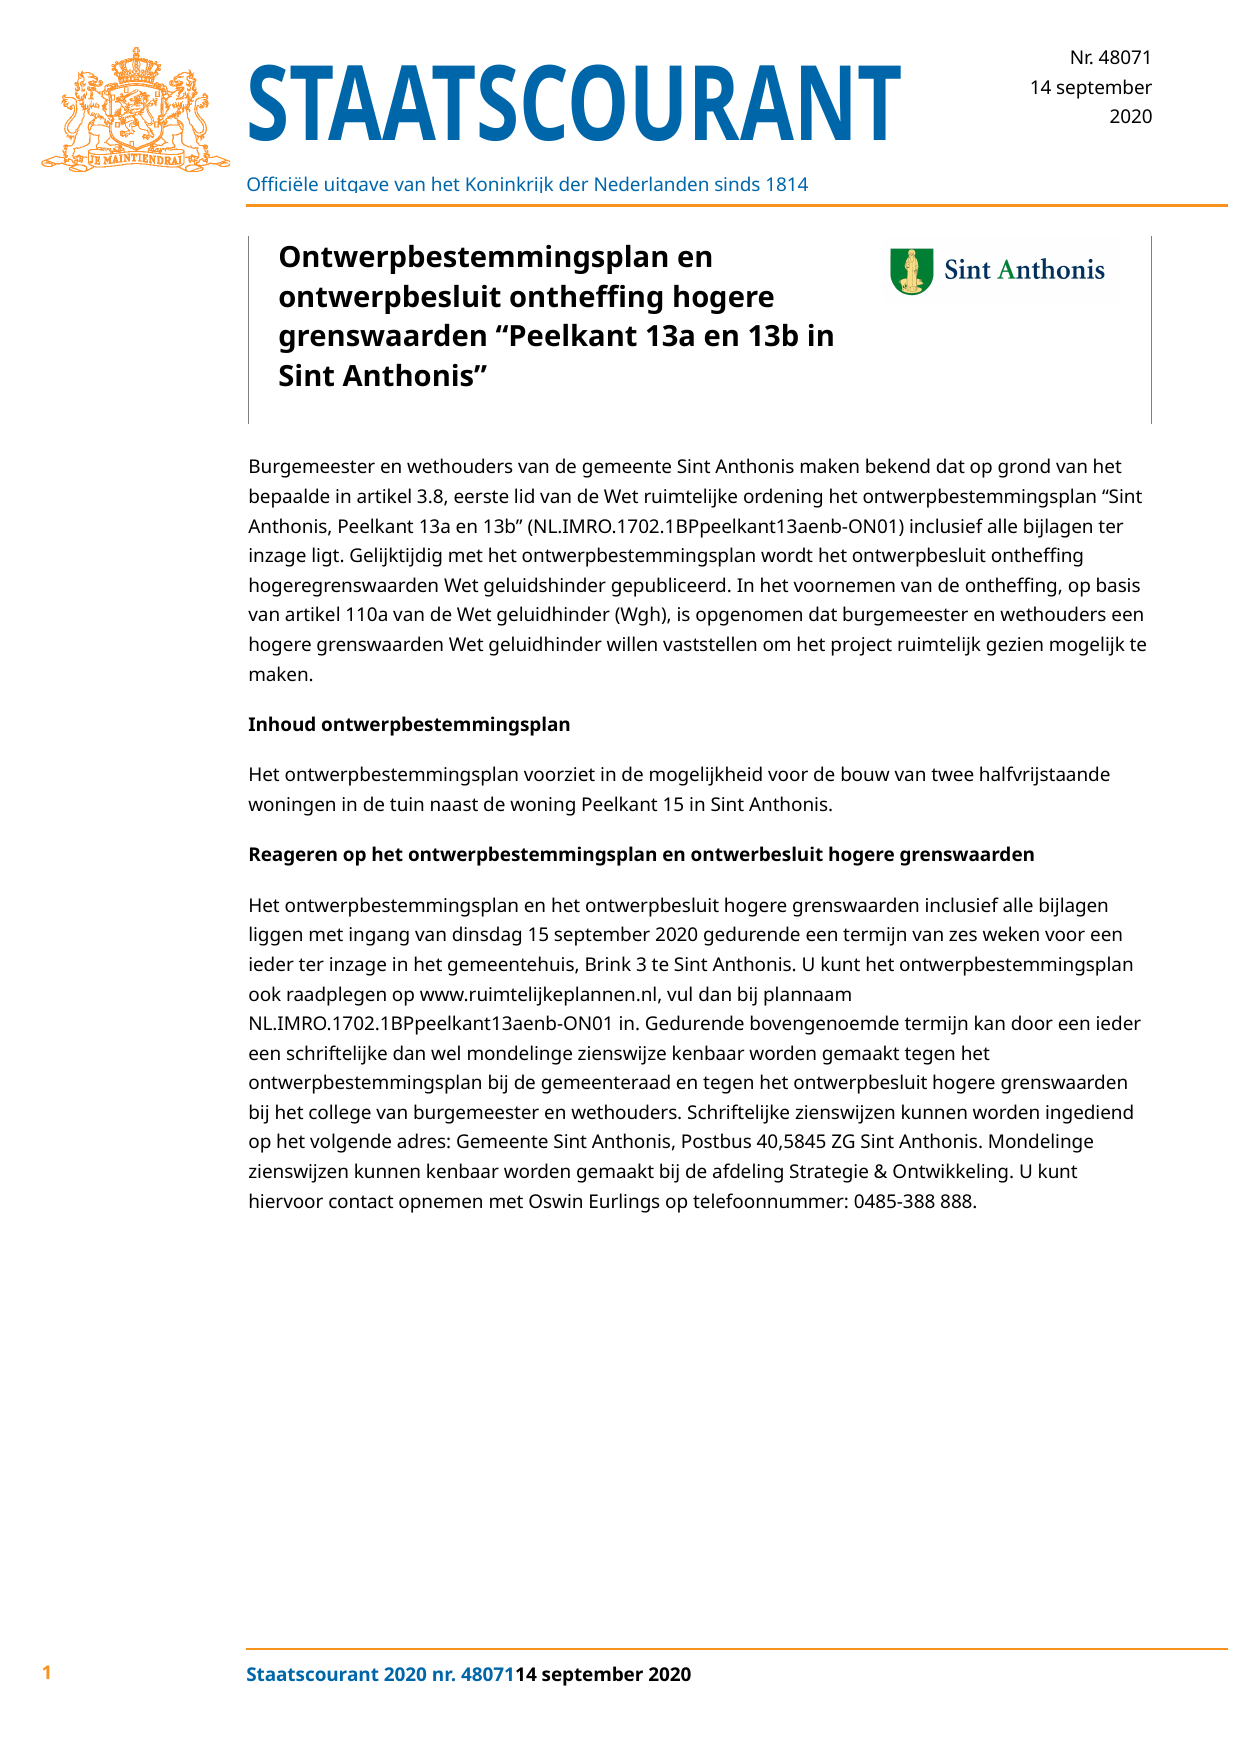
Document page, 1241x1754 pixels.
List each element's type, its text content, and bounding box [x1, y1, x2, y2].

text Burgemeester en wethouders van de gemeente Sint Anthonis maken bekend dat op grond van het bepaalde in artikel 3.8, eerste lid van de Wet ruimtelijke ordening het ontwerpbestemmingsplan “Sint Anthonis, Peelkant 13a en 13b” (NL.IMRO.1702.1BPpeelkant13aenb-ON01) inclusief alle bijlagen ter inzage ligt. Gelijktijdig met het ontwerpbestemmingsplan wordt het ontwerpbesluit ontheffing hogeregrenswaarden Wet geluidshinder gepubliceerd. In het voornemen van de ontheffing, op basis van artikel 110a van de Wet geluidhinder (Wgh), is opgenomen dat burgemeester en wethouders een hogere grenswaarden Wet geluidhinder willen vaststellen om het project ruimtelijk gezien mogelijk te maken. [248, 454, 1152, 686]
text Inhoud ontwerpbestemmingsplan [248, 711, 1152, 737]
text Het ontwerpbestemmingsplan voorziet in de mogelijkheid voor de bouw van twee halfvrijstaande woningen in de tuin naast de woning Peelkant 15 in Sint Anthonis. [248, 762, 1152, 817]
text Reageren op het ontwerpbestemmingsplan en ontwerbesluit hogere grenswaarden [248, 842, 1152, 867]
text Het ontwerpbestemmingsplan en het ontwerpbesluit hogere grenswaarden inclusief alle bijlagen liggen met ingang van dinsdag 15 september 2020 gedurende een termijn van zes weken voor een ieder ter inzage in het gemeentehuis, Brink 3 te Sint Anthonis. U kunt het ontwerpbestemmingsplan ook raadplegen op www.ruimtelijkeplannen.nl, vul dan bij plannaam NL.IMRO.1702.1BPpeelkant13aenb-ON01 in. Gedurende bovengenoemde termijn kan door een ieder een schriftelijke dan wel mondelinge zienswijze kenbaar worden gemaakt tegen het ontwerpbestemmingsplan bij de gemeenteraad en tegen het ontwerpbesluit hogere grenswaarden bij het college van burgemeester en wethouders. Schriftelijke zienswijzen kunnen worden ingediend op het volgende adres: Gemeente Sint Anthonis, Postbus 40,5845 ZG Sint Anthonis. Mondelinge zienswijzen kunnen kenbaar worden gemaakt bij de afdeling Strategie & Ontwikkeling. U kunt hiervoor contact opnemen met Oswin Eurlings op telefoonnummer: 0485-388 888. [248, 892, 1152, 1213]
table_header [850, 236, 1151, 424]
picture [41, 47, 231, 172]
table_header Ontwerpbestemmingsplan en ontwerpbesluit ontheffing hogere grenswaarden “Peelkant 13a en 13b in Sint Anthonis” [249, 236, 850, 424]
picture [882, 236, 1119, 302]
